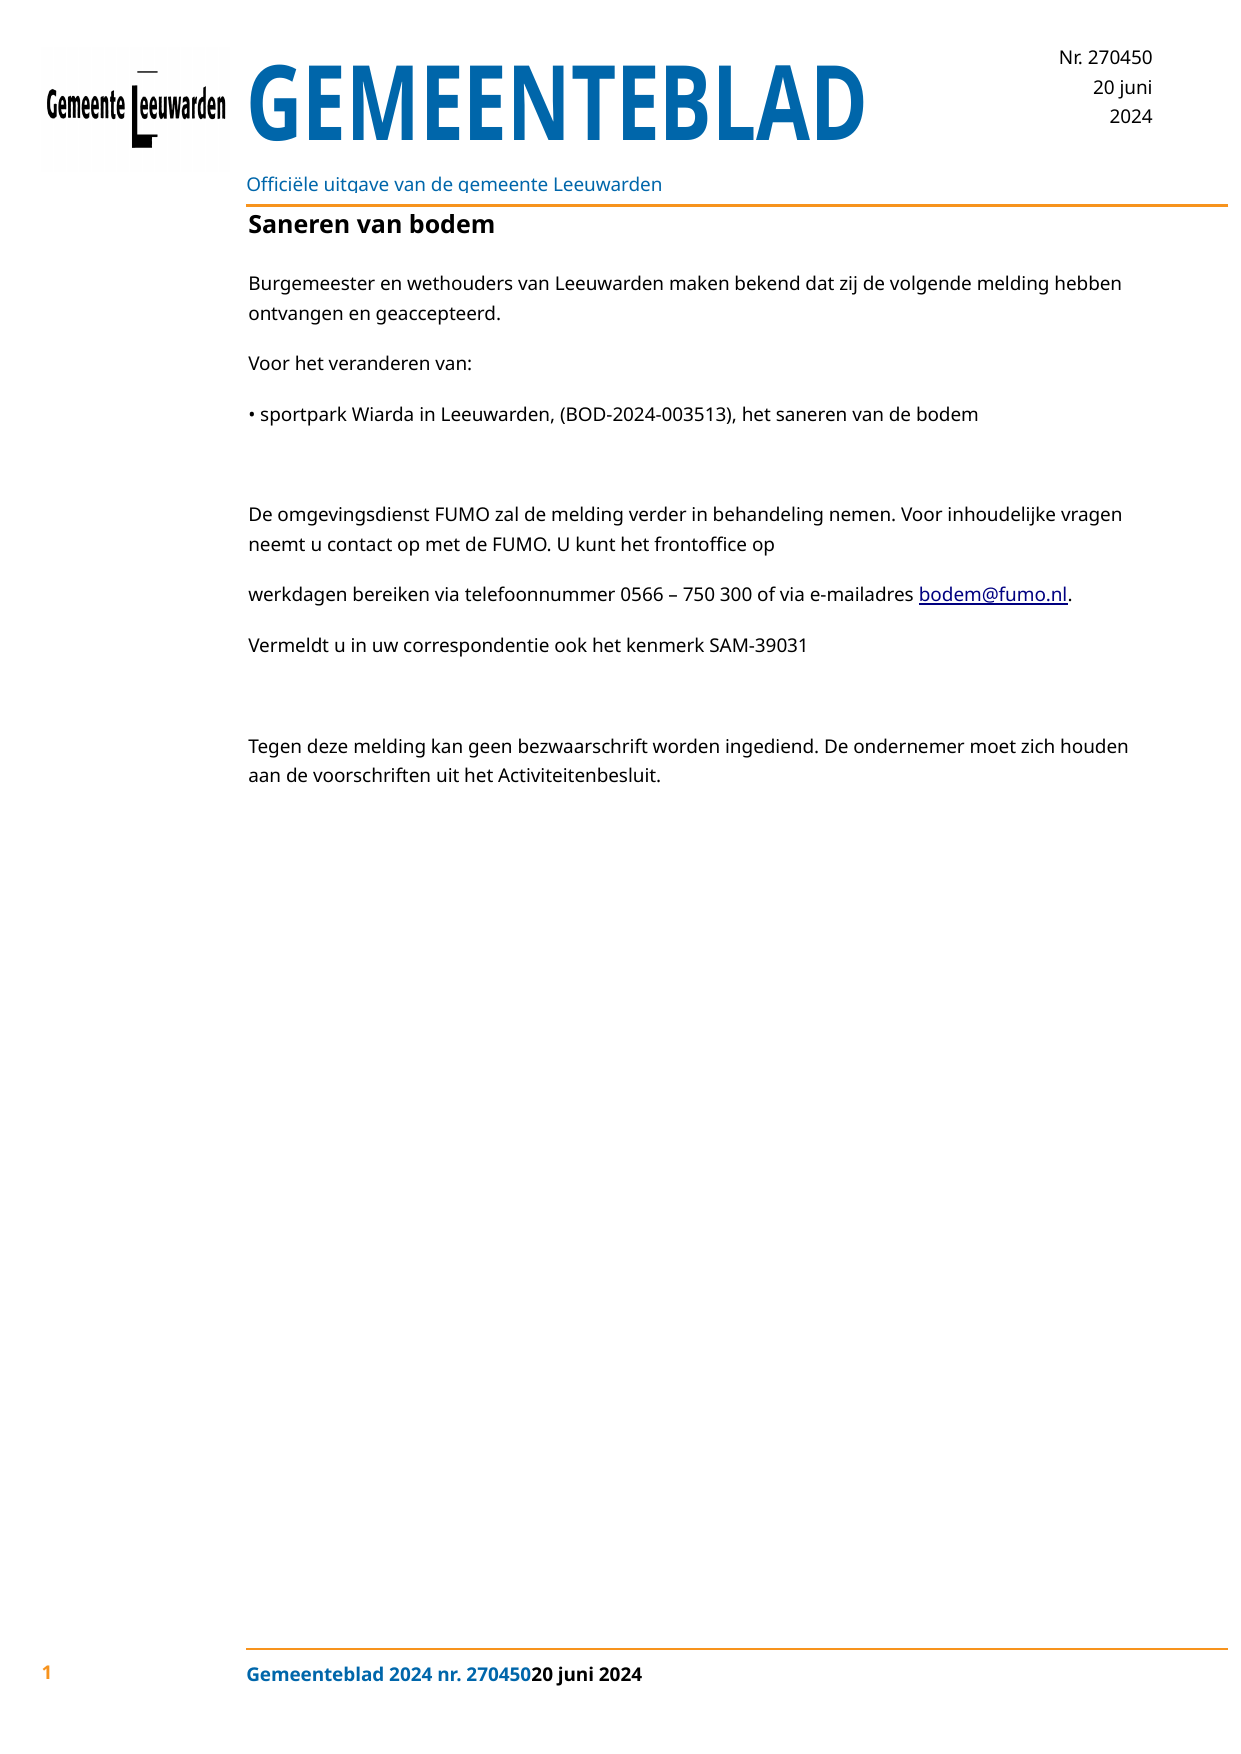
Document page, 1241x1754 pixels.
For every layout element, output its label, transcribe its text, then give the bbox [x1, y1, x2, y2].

text Saneren van bodem [248, 207, 1152, 241]
text werkdagen bereiken via telefoonnummer 0566 – 750 300 of via e-mailadres bodem@fumo.nl. [248, 582, 1152, 607]
text Burgemeester en wethouders van Leeuwarden maken bekend dat zij de volgende melding hebben ontvangen en geaccepteerd. [248, 270, 1152, 326]
text Tegen deze melding kan geen bezwaarschrift worden ingediend. De ondernemer moet zich houden aan de voorschriften uit het Activiteitenbesluit. [248, 733, 1152, 788]
text De omgevingsdienst FUMO zal de melding verder in behandeling nemen. Voor inhoudelijke vragen neemt u contact op met de FUMO. U kunt het frontoffice op [248, 502, 1152, 557]
text Voor het veranderen van: [248, 350, 1152, 376]
picture [41, 47, 231, 172]
text Vermeldt u in uw correspondentie ook het kenmerk SAM-39031 [248, 632, 1152, 658]
text • sportpark Wiarda in Leeuwarden, (BOD-2024-003513), het saneren van de bodem [248, 401, 1152, 426]
